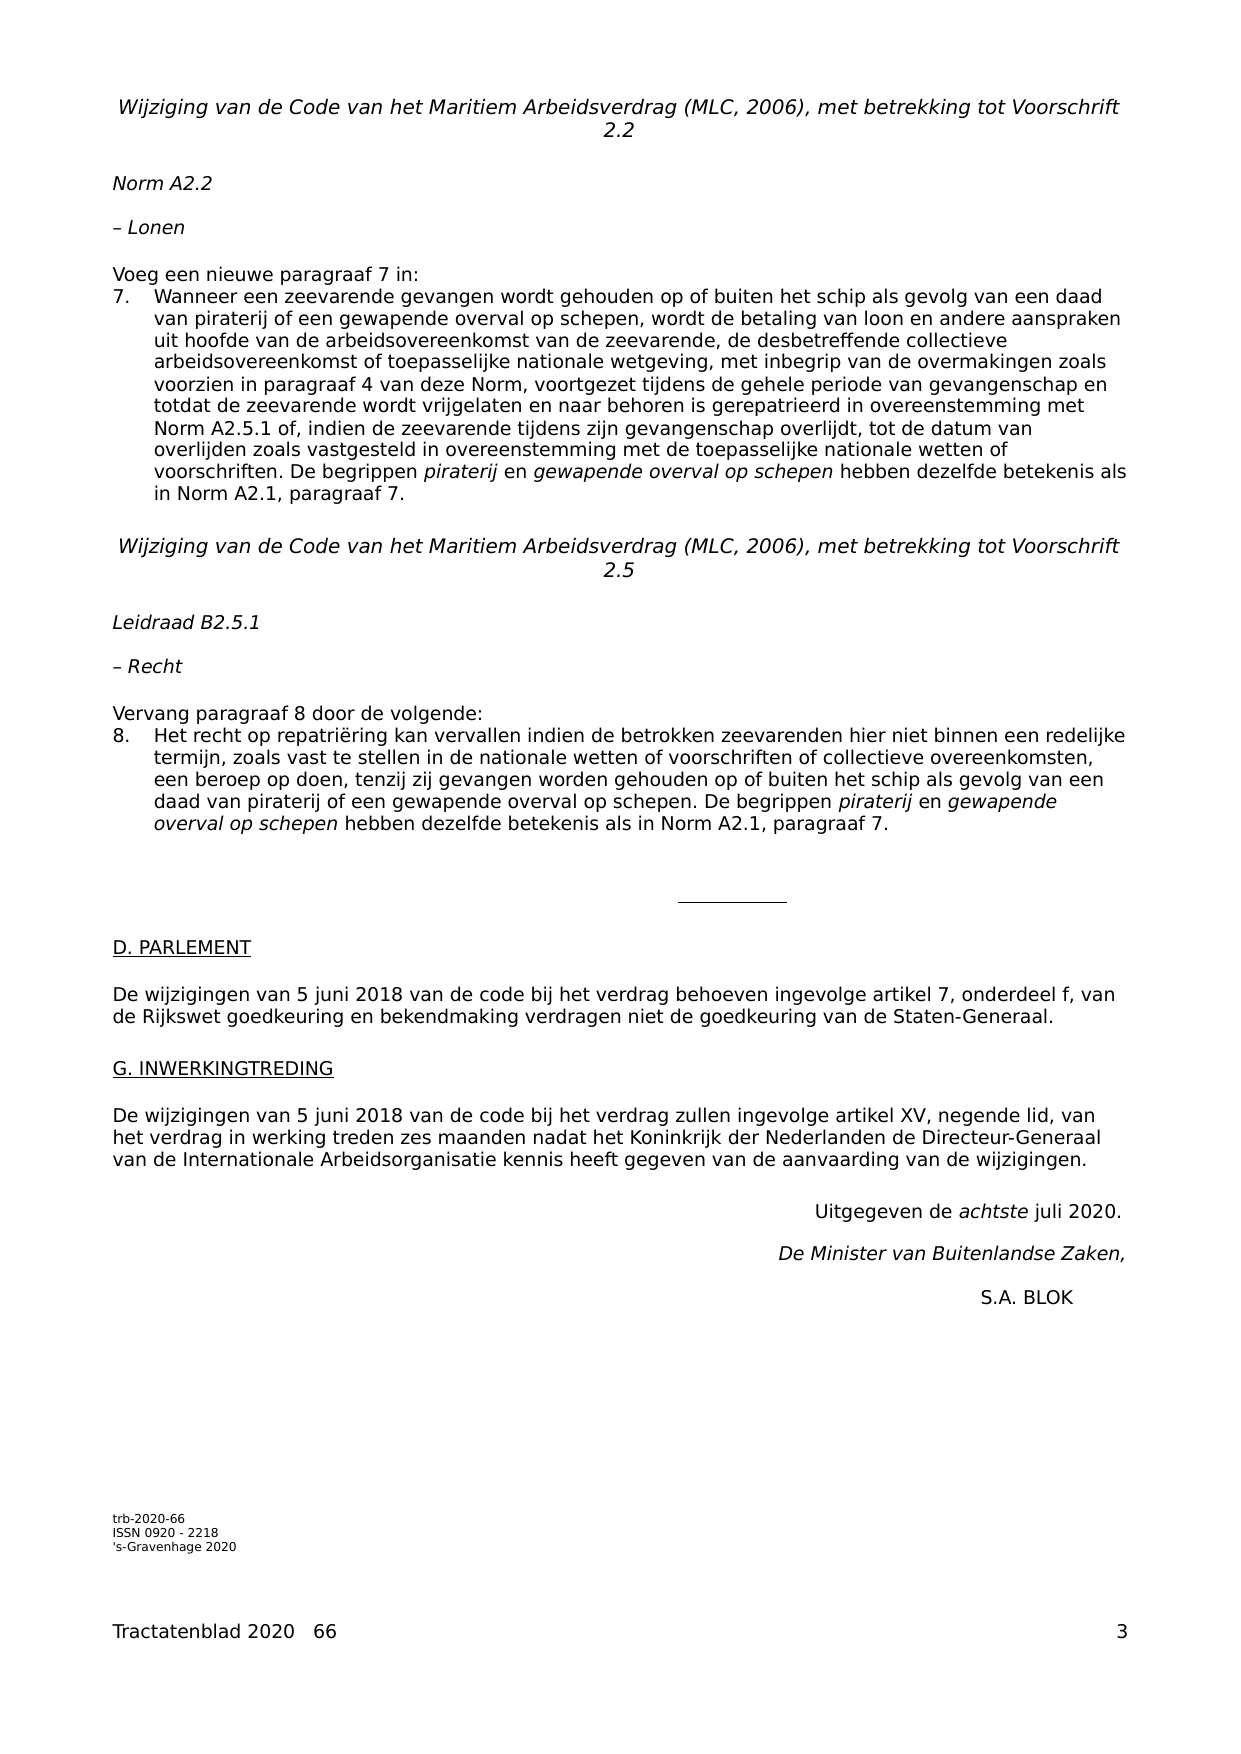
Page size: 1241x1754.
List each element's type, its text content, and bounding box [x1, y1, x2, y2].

text trb-2020-66 [112, 1512, 346, 1526]
text Vervang paragraaf 8 door de volgende: [112, 703, 1128, 725]
subtitle Wijziging van de Code van het Maritiem Arbeidsverdrag (MLC, 2006), met betrekking tot Voorschrift 2.5 [112, 535, 1128, 582]
text Uitgegeven de achtste juli 2020. [112, 1201, 1128, 1223]
subtitle Leidraad B2.5.1 – Recht [112, 612, 1128, 678]
text De wijzigingen van 5 juni 2018 van de code bij het verdrag behoeven ingevolge artikel 7, onderdeel f, van de Rijkswet goedkeuring en bekendmaking verdragen niet de goedkeuring van de Staten-Generaal. [112, 984, 1128, 1028]
text ISSN 0920 - 2218 [112, 1526, 346, 1540]
text Voeg een nieuwe paragraaf 7 in: [112, 263, 1128, 286]
subtitle G. INWERKINGTREDING [112, 1058, 1128, 1080]
text 8. Het recht op repatriëring kan vervallen indien de betrokken zeevarenden hier niet binnen een redelijke termijn, zoals vast te stellen in de nationale wetten of voorschriften of collectieve overeenkomsten, een beroep op doen, tenzij zij gevangen worden gehouden op of buiten het schip als gevolg van een daad van piraterij of een gewapende overval op schepen. De begrippen piraterij en gewapende overval op schepen hebben dezelfde betekenis als in Norm A2.1, paragraaf 7. [112, 725, 1128, 835]
subtitle Norm A2.2 – Lonen [112, 173, 1128, 238]
subtitle Wijziging van de Code van het Maritiem Arbeidsverdrag (MLC, 2006), met betrekking tot Voorschrift 2.2 [112, 96, 1128, 143]
text 7. Wanneer een zeevarende gevangen wordt gehouden op of buiten het schip als gevolg van een daad van piraterij of een gewapende overval op schepen, wordt de betaling van loon en andere aanspraken uit hoofde van de arbeidsovereenkomst van de zeevarende, de desbetreffende collectieve arbeidsovereenkomst of toepasselijke nationale wetgeving, met inbegrip van de overmakingen zoals voorzien in paragraaf 4 van deze Norm, voortgezet tijdens de gehele periode van gevangenschap en totdat de zeevarende wordt vrijgelaten en naar behoren is gerepatrieerd in overeenstemming met Norm A2.5.1 of, indien de zeevarende tijdens zijn gevangenschap overlijdt, tot de datum van overlijden zoals vastgesteld in overeenstemming met de toepasselijke nationale wetten of voorschriften. De begrippen piraterij en gewapende overval op schepen hebben dezelfde betekenis als in Norm A2.1, paragraaf 7. [112, 286, 1128, 505]
text De wijzigingen van 5 juni 2018 van de code bij het verdrag zullen ingevolge artikel XV, negende lid, van het verdrag in werking treden zes maanden nadat het Koninkrijk der Nederlanden de Directeur-Generaal van de Internationale Arbeidsorganisatie kennis heeft gegeven van de aanvaarding van de wijzigingen. [112, 1105, 1128, 1171]
text De Minister van Buitenlandse Zaken, S.A. BLOK [112, 1243, 1128, 1308]
text 's-Gravenhage 2020 [112, 1540, 346, 1554]
subtitle D. PARLEMENT [112, 937, 1128, 959]
